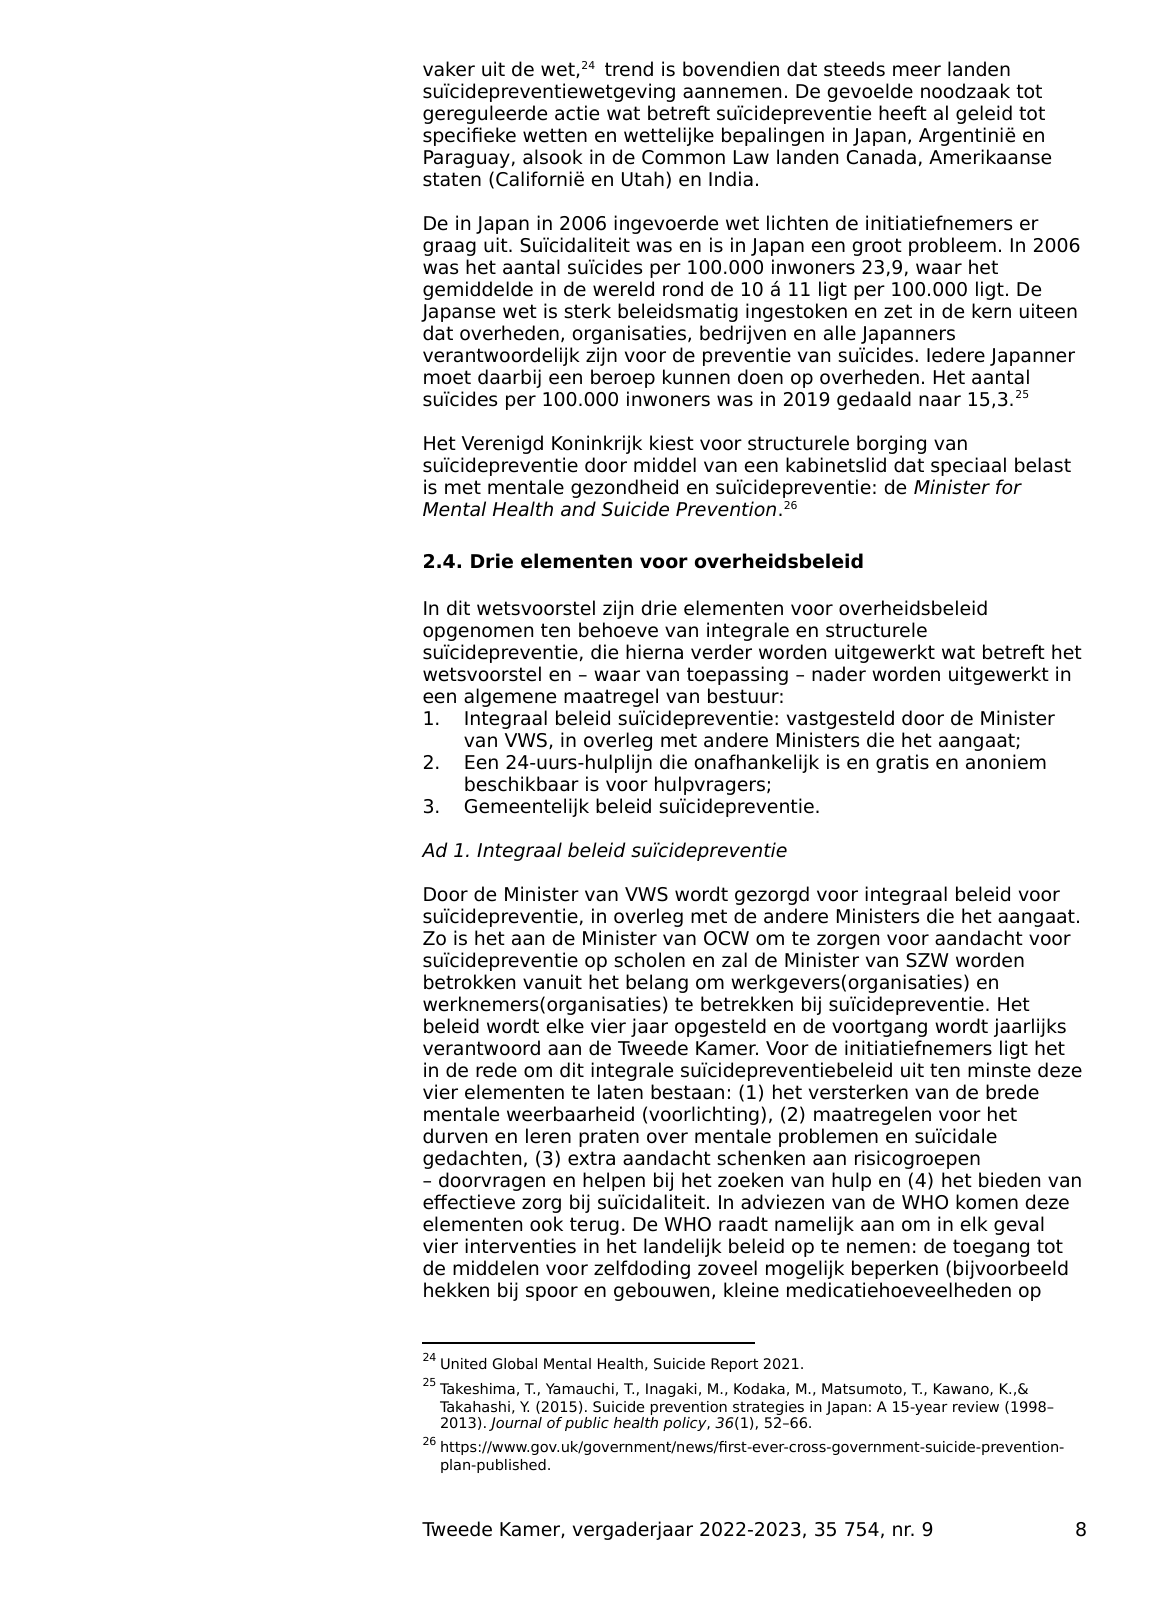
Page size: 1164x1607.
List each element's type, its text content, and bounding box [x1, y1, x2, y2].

text vaker uit de wet, trend is bovendien dat steeds meer landen suïcidepreventiewetgeving aannemen. De gevoelde noodzaak tot gereguleerde actie wat betreft suïcidepreventie heeft al geleid tot specifieke wetten en wettelijke bepalingen in Japan, Argentinië en Paraguay, alsook in de Common Law landen Canada, Amerikaanse staten (Californië en Utah) en India. [422, 59, 1087, 191]
text Door de Minister van VWS wordt gezorgd voor integraal beleid voor suïcidepreventie, in overleg met de andere Ministers die het aangaat. Zo is het aan de Minister van OCW om te zorgen voor aandacht voor suïcidepreventie op scholen en zal de Minister van SZW worden betrokken vanuit het belang om werkgevers(organisaties) en werknemers(organisaties) te betrekken bij suïcidepreventie. Het beleid wordt elke vier jaar opgesteld en de voortgang wordt jaarlijks verantwoord aan de Tweede Kamer. Voor de initiatiefnemers ligt het in de rede om dit integrale suïcidepreventiebeleid uit ten minste deze vier elementen te laten bestaan: (1) het versterken van de brede mentale weerbaarheid (voorlichting), (2) maatregelen voor het durven en leren praten over mentale problemen en suïcidale gedachten, (3) extra aandacht schenken aan risicogroepen – doorvragen en helpen bij het zoeken van hulp en (4) het bieden van effectieve zorg bij suïcidaliteit. In adviezen van de WHO komen deze elementen ook terug. De WHO raadt namelijk aan om in elk geval vier interventies in het landelijk beleid op te nemen: de toegang tot de middelen voor zelfdoding zoveel mogelijk beperken (bijvoorbeeld hekken bij spoor en gebouwen, kleine medicatiehoeveelheden op [422, 884, 1087, 1302]
text De in Japan in 2006 ingevoerde wet lichten de initiatiefnemers er graag uit. Suïcidaliteit was en is in Japan een groot probleem. In 2006 was het aantal suïcides per 100.000 inwoners 23,9, waar het gemiddelde in de wereld rond de 10 á 11 ligt per 100.000 ligt. De Japanse wet is sterk beleidsmatig ingestoken en zet in de kern uiteen dat overheden, organisaties, bedrijven en alle Japanners verantwoordelijk zijn voor de preventie van suïcides. Iedere Japanner moet daarbij een beroep kunnen doen op overheden. Het aantal suïcides per 100.000 inwoners was in 2019 gedaald naar 15,3. [422, 213, 1087, 411]
text United Global Mental Health, Suicide Report 2021. [422, 1352, 1087, 1374]
subtitle Ad 1. Integraal beleid suïcidepreventie [422, 840, 1087, 862]
text Takeshima, T., Yamauchi, T., Inagaki, M., Kodaka, M., Matsumoto, T., Kawano, K.,& Takahashi, Y. (2015). Suicide prevention strategies in Japan: A 15-year review (1998–2013). Journal of public health policy, 36(1), 52–66. [422, 1377, 1087, 1432]
text 2. Een 24-uurs-hulplijn die onafhankelijk is en gratis en anoniem beschikbaar is voor hulpvragers; [422, 752, 1087, 796]
text 1. Integraal beleid suïcidepreventie: vastgesteld door de Minister van VWS, in overleg met andere Ministers die het aangaat; [422, 708, 1087, 752]
text Het Verenigd Koninkrijk kiest voor structurele borging van suïcidepreventie door middel van een kabinetslid dat speciaal belast is met mentale gezondheid en suïcidepreventie: de Minister for Mental Health and Suicide Prevention. [422, 433, 1087, 521]
text 3. Gemeentelijk beleid suïcidepreventie. [422, 796, 1087, 818]
text In dit wetsvoorstel zijn drie elementen voor overheidsbeleid opgenomen ten behoeve van integrale en structurele suïcidepreventie, die hierna verder worden uitgewerkt wat betreft het wetsvoorstel en – waar van toepassing – nader worden uitgewerkt in een algemene maatregel van bestuur: [422, 598, 1087, 708]
text https://www.gov.uk/government/news/first-ever-cross-government-suicide-prevention-plan-published. [422, 1435, 1087, 1474]
subtitle 2.4. Drie elementen voor overheidsbeleid [422, 551, 1087, 573]
